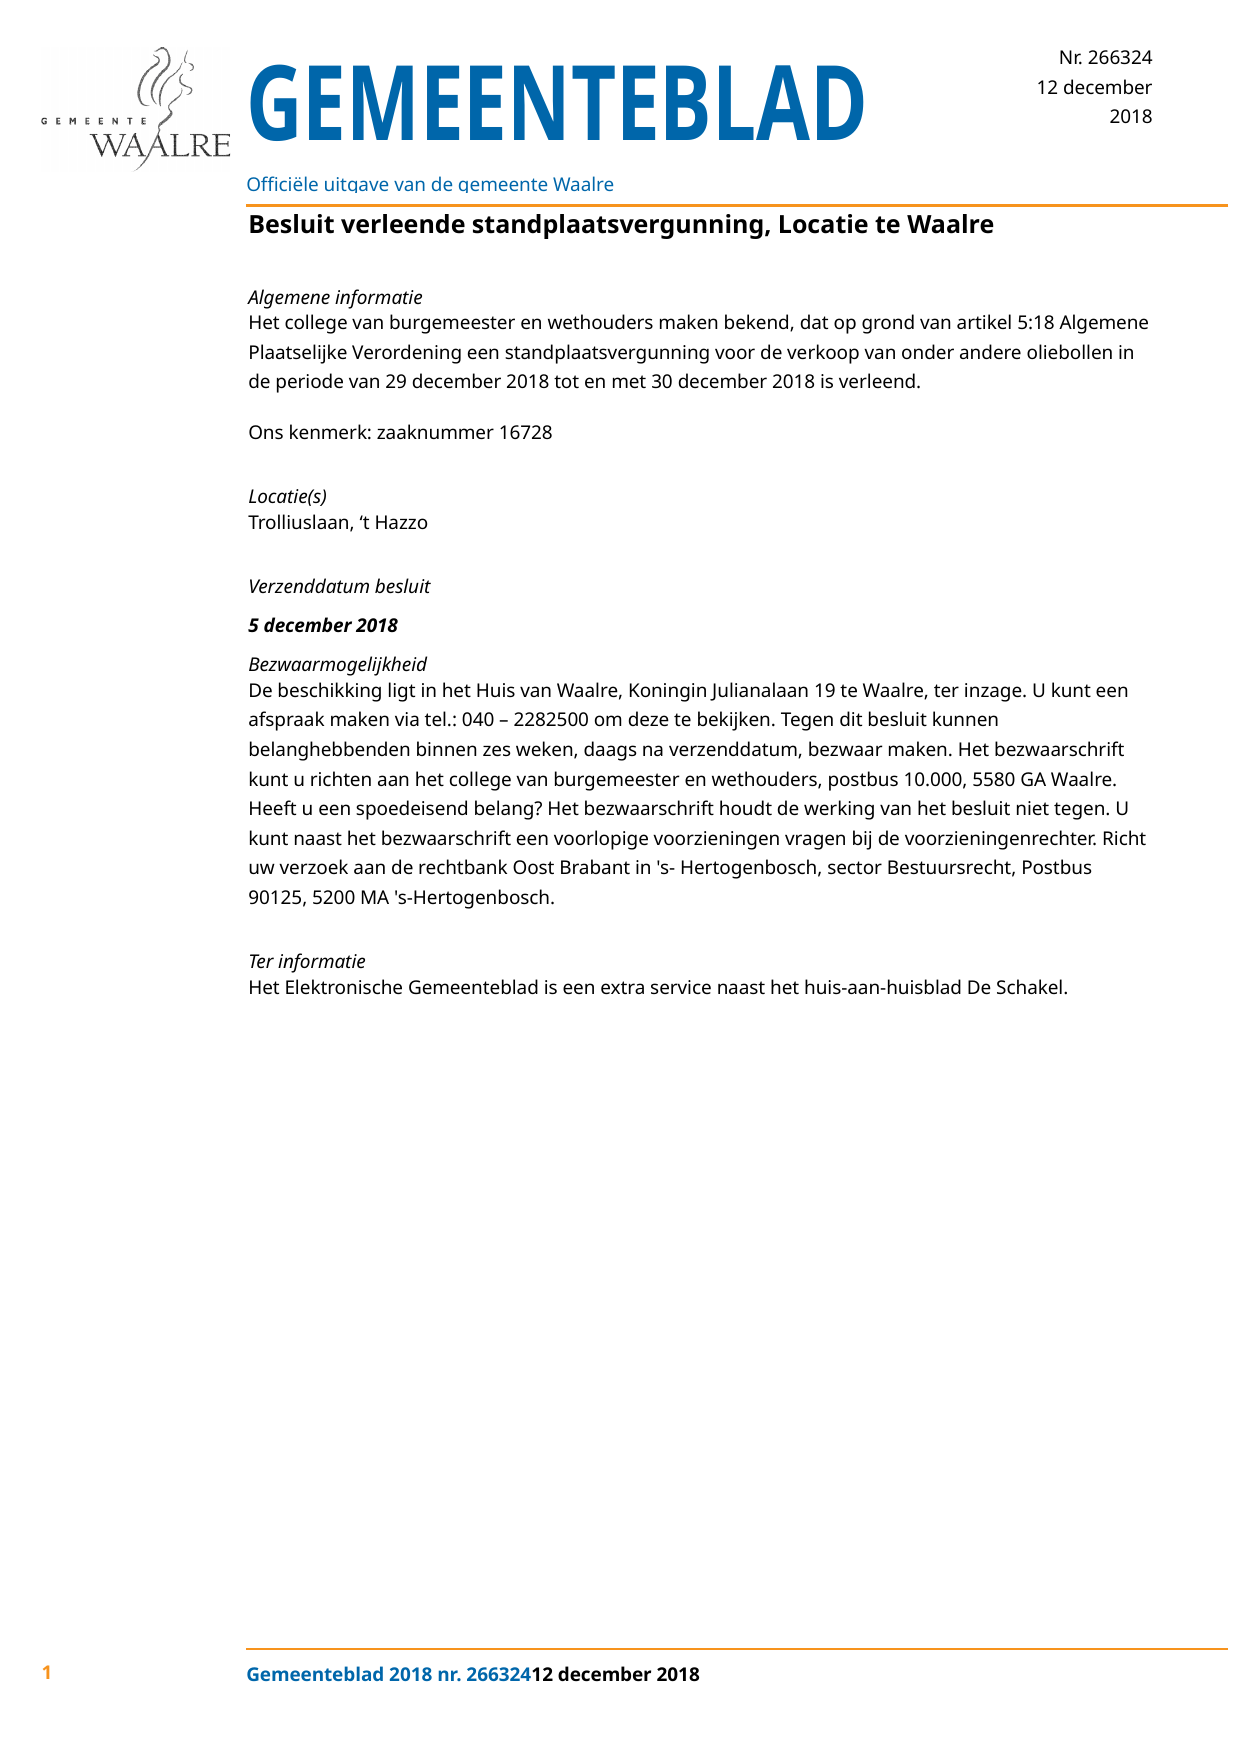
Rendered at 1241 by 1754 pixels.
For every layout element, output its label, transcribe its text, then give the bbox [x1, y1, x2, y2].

text Besluit verleende standplaatsvergunning, Locatie te Waalre [248, 207, 1152, 241]
text Verzenddatum besluit [248, 573, 1152, 598]
picture [41, 47, 231, 172]
text Het Elektronische Gemeenteblad is een extra service naast het huis-aan-huisblad De Schakel. [248, 974, 1152, 999]
text De beschikking ligt in het Huis van Waalre, Koningin Julianalaan 19 te Waalre, ter inzage. U kunt een afspraak maken via tel.: 040 – 2282500 om deze te bekijken. Tegen dit besluit kunnen belanghebbenden binnen zes weken, daags na verzenddatum, bezwaar maken. Het bezwaarschrift kunt u richten aan het college van burgemeester en wethouders, postbus 10.000, 5580 GA Waalre. Heeft u een spoedeisend belang? Het bezwaarschrift houdt de werking van het besluit niet tegen. U kunt naast het bezwaarschrift een voorlopige voorzieningen vragen bij de voorzieningenrechter. Richt uw verzoek aan de rechtbank Oost Brabant in 's- Hertogenbosch, sector Bestuursrecht, Postbus 90125, 5200 MA 's-Hertogenbosch. [248, 677, 1152, 910]
text Algemene informatie [248, 284, 1152, 309]
text Locatie(s) [248, 483, 1152, 509]
text Ons kenmerk: zaaknummer 16728 [248, 419, 1152, 445]
text Ter informatie [248, 948, 1152, 974]
text Bezwaarmogelijkheid [248, 651, 1152, 677]
text Trolliuslaan, ‘t Hazzo [248, 509, 1152, 534]
text Het college van burgemeester en wethouders maken bekend, dat op grond van artikel 5:18 Algemene Plaatselijke Verordening een standplaatsvergunning voor de verkoop van onder andere oliebollen in de periode van 29 december 2018 tot en met 30 december 2018 is verleend. [248, 309, 1152, 394]
text 5 december 2018 [248, 612, 1152, 638]
